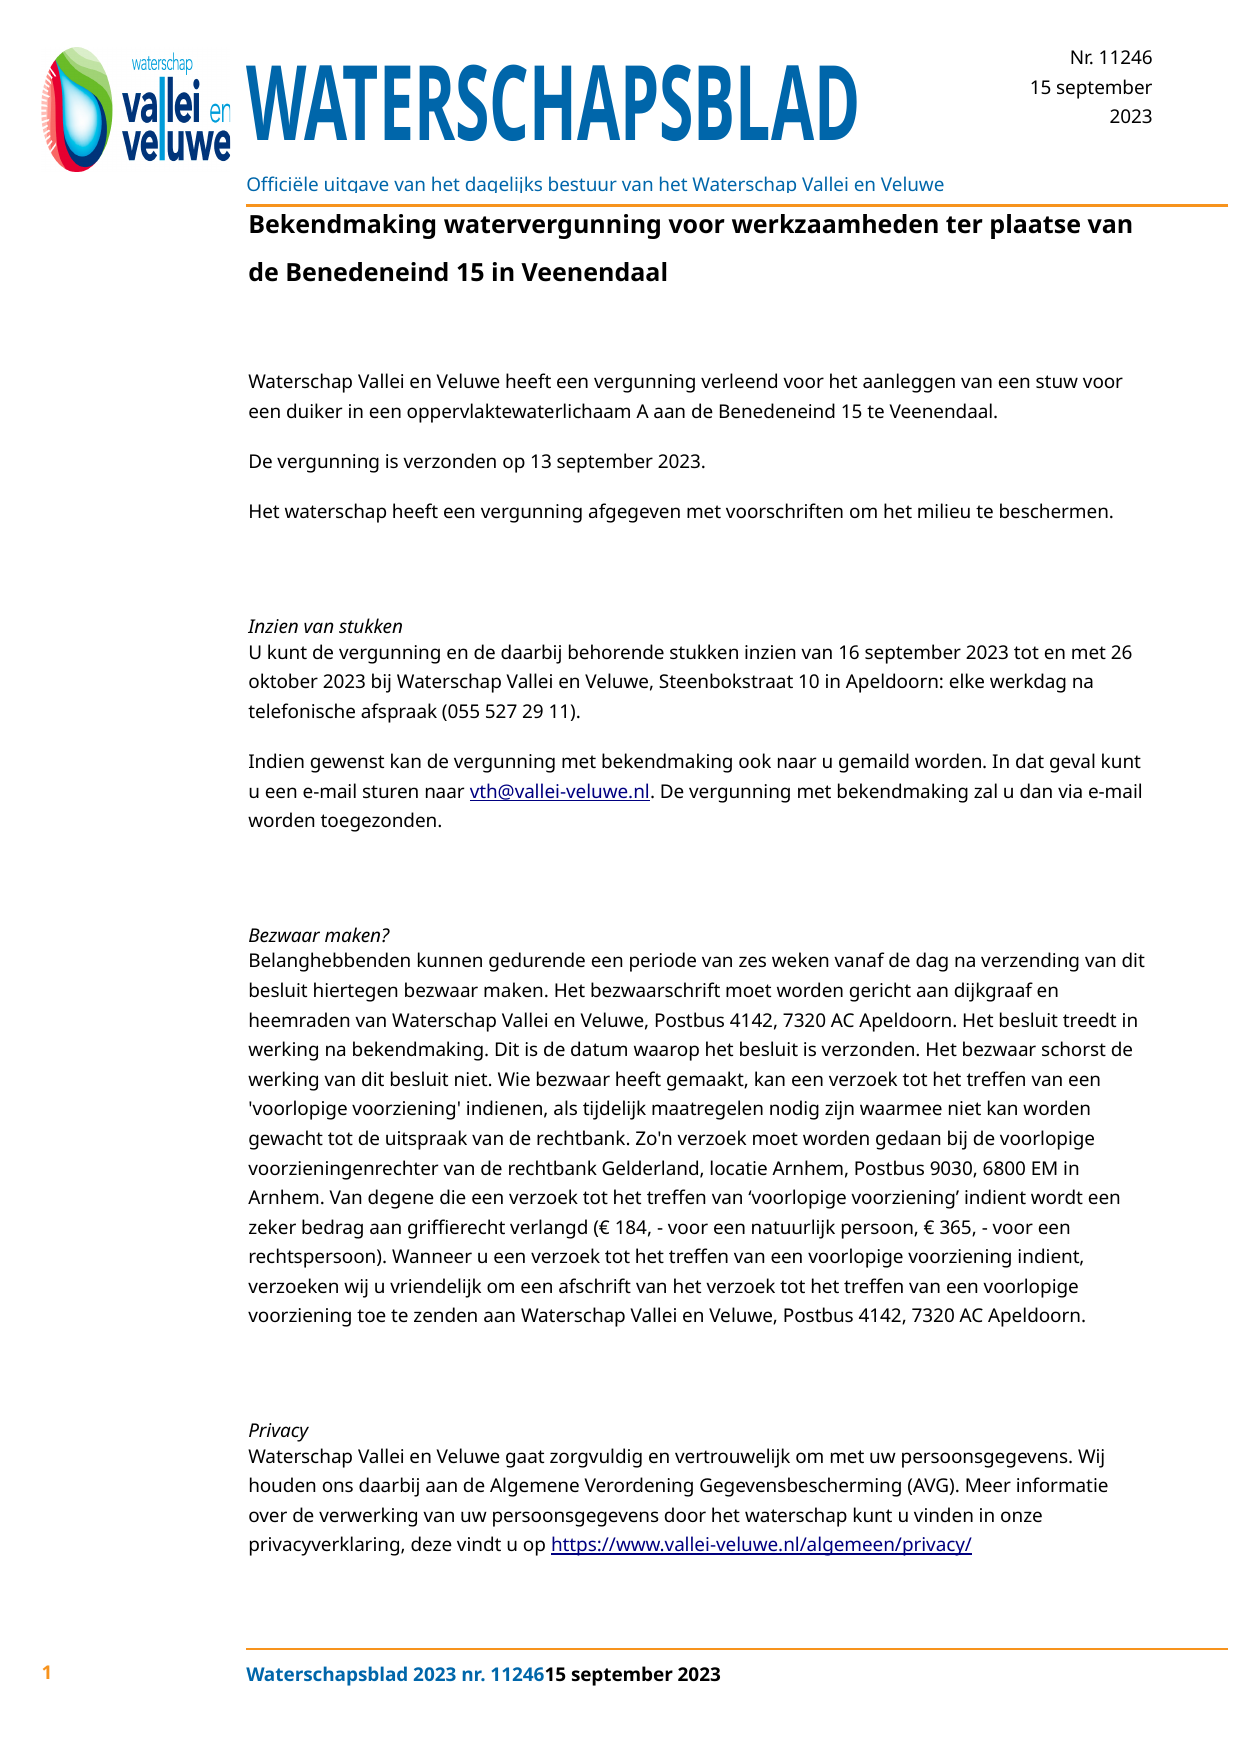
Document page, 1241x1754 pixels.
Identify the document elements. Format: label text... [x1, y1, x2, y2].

picture [41, 47, 231, 172]
text Waterschap Vallei en Veluwe gaat zorgvuldig en vertrouwelijk om met uw persoonsgegevens. Wij houden ons daarbij aan de Algemene Verordening Gegevensbescherming (AVG). Meer informatie over de verwerking van uw persoonsgegevens door het waterschap kunt u vinden in onze privacyverklaring, deze vindt u op https://www.vallei-veluwe.nl/algemeen/privacy/ [248, 1443, 1152, 1557]
text Indien gewenst kan de vergunning met bekendmaking ook naar u gemaild worden. In dat geval kunt u een e-mail sturen naar vth@vallei-veluwe.nl. De vergunning met bekendmaking zal u dan via e-mail worden toegezonden. [248, 748, 1152, 833]
text Inzien van stukken [248, 613, 1152, 639]
text Bekendmaking watervergunning voor werkzaamheden ter plaatse van de Benedeneind 15 in Veenendaal [248, 207, 1152, 288]
text U kunt de vergunning en de daarbij behorende stukken inzien van 16 september 2023 tot en met 26 oktober 2023 bij Waterschap Vallei en Veluwe, Steenbokstraat 10 in Apeldoorn: elke werkdag na telefonische afspraak (055 527 29 11). [248, 639, 1152, 724]
text Privacy [248, 1417, 1152, 1443]
text Waterschap Vallei en Veluwe heeft een vergunning verleend voor het aanleggen van een stuw voor een duiker in een oppervlaktewaterlichaam A aan de Benedeneind 15 te Veenendaal. [248, 368, 1152, 424]
text Het waterschap heeft een vergunning afgegeven met voorschriften om het milieu te beschermen. [248, 499, 1152, 524]
text De vergunning is verzonden op 13 september 2023. [248, 448, 1152, 474]
text Bezwaar maken? [248, 922, 1152, 948]
text Belanghebbenden kunnen gedurende een periode van zes weken vanaf de dag na verzending van dit besluit hiertegen bezwaar maken. Het bezwaarschrift moet worden gericht aan dijkgraaf en heemraden van Waterschap Vallei en Veluwe, Postbus 4142, 7320 AC Apeldoorn. Het besluit treedt in werking na bekendmaking. Dit is de datum waarop het besluit is verzonden. Het bezwaar schorst de werking van dit besluit niet. Wie bezwaar heeft gemaakt, kan een verzoek tot het treffen van een 'voorlopige voorziening' indienen, als tijdelijk maatregelen nodig zijn waarmee niet kan worden gewacht tot de uitspraak van de rechtbank. Zo'n verzoek moet worden gedaan bij de voorlopige voorzieningenrechter van de rechtbank Gelderland, locatie Arnhem, Postbus 9030, 6800 EM in Arnhem. Van degene die een verzoek tot het treffen van ‘voorlopige voorziening’ indient wordt een zeker bedrag aan griffierecht verlangd (€ 184, - voor een natuurlijk persoon, € 365, - voor een rechtspersoon). Wanneer u een verzoek tot het treffen van een voorlopige voorziening indient, verzoeken wij u vriendelijk om een afschrift van het verzoek tot het treffen van een voorlopige voorziening toe te zenden aan Waterschap Vallei en Veluwe, Postbus 4142, 7320 AC Apeldoorn. [248, 948, 1152, 1328]
